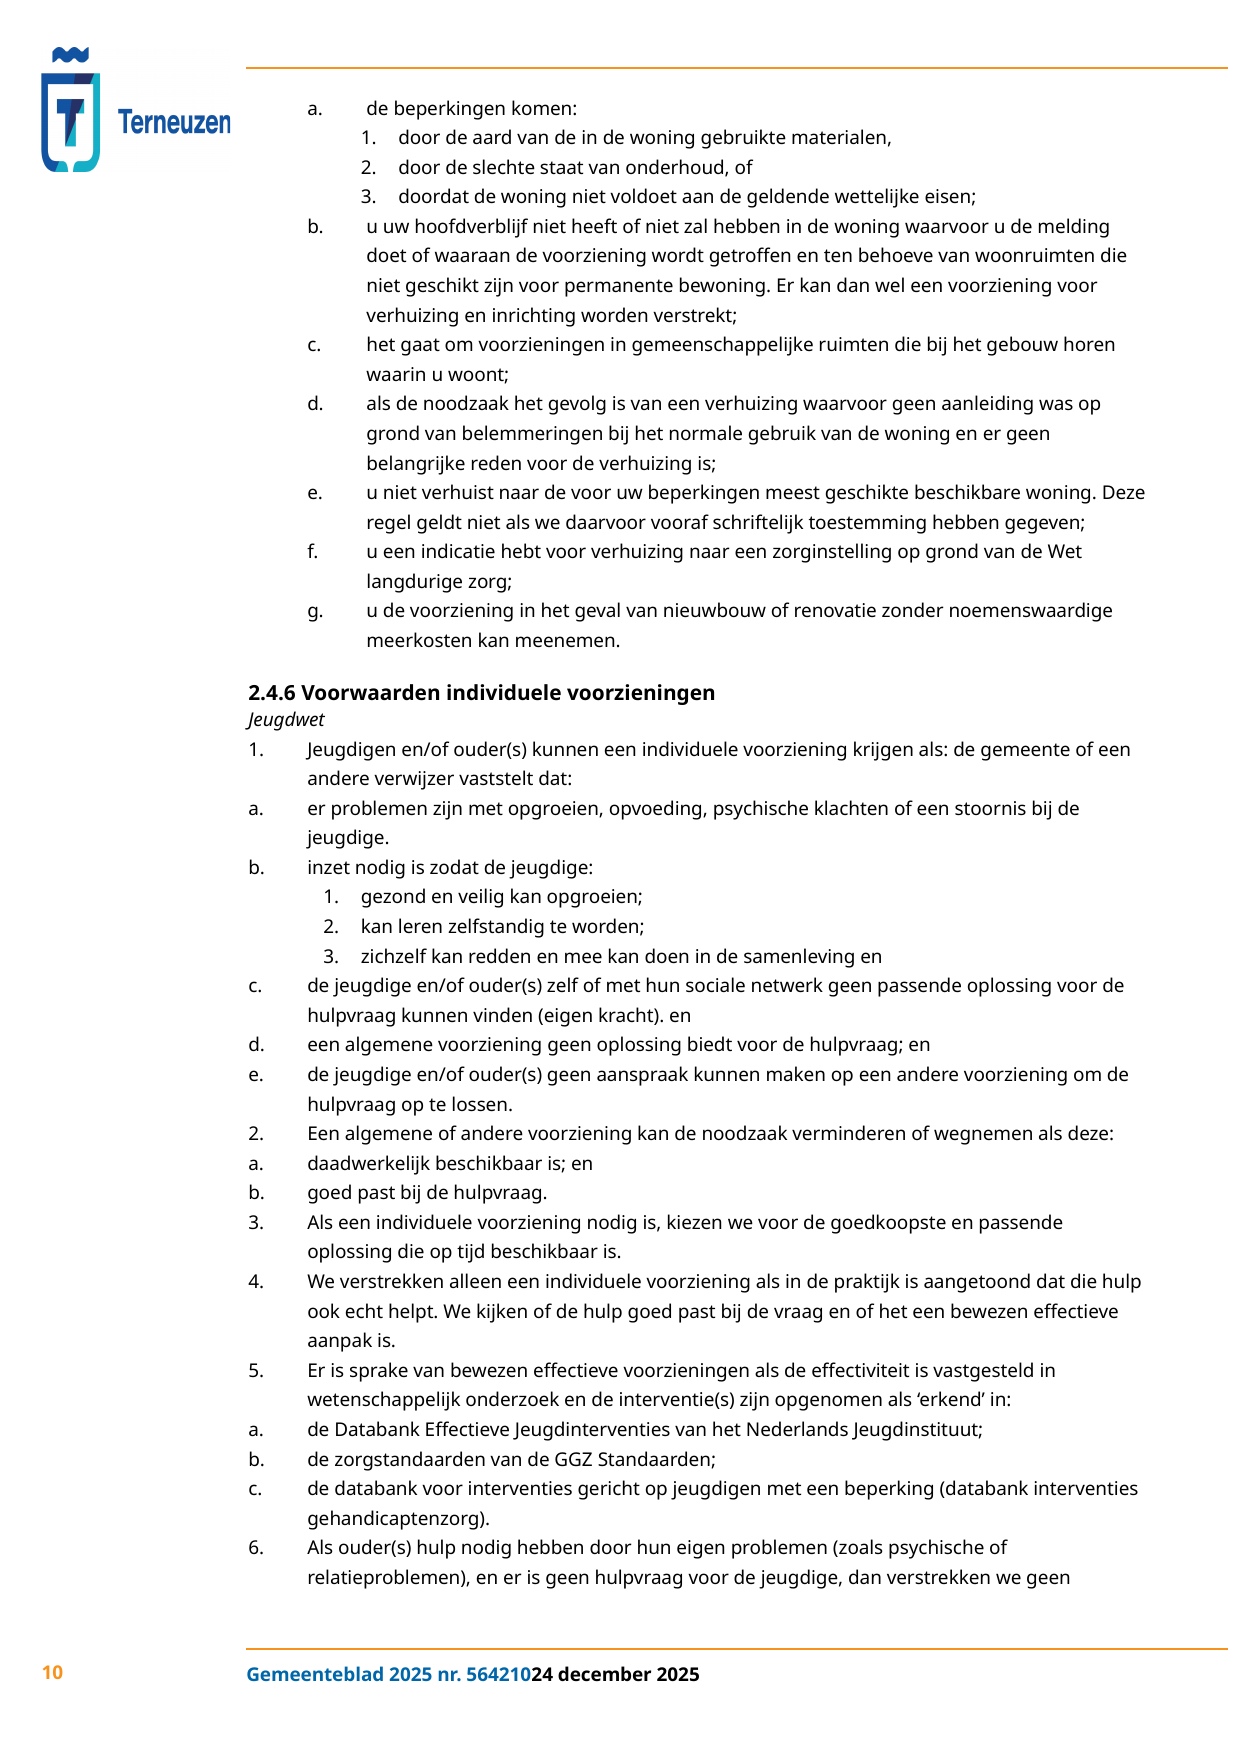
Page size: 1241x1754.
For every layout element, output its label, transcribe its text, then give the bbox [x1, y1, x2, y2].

list doordat de woning niet voldoet aan de geldende wettelijke eisen; [361, 183, 1152, 209]
list als de noodzaak het gevolg is van een verhuizing waarvoor geen aanleiding was op grond van belemmeringen bij het normale gebruik van de woning en er geen belangrijke reden voor de verhuizing is; [307, 391, 1152, 476]
list door de aard van de in de woning gebruikte materialen, [361, 124, 1152, 150]
list daadwerkelijk beschikbaar is; en [248, 1150, 1152, 1176]
list u een indicatie hebt voor verhuizing naar een zorginstelling op grond van de Wet langdurige zorg; [307, 538, 1152, 594]
list We verstrekken alleen een individuele voorziening als in de praktijk is aangetoond dat die hulp ook echt helpt. We kijken of de hulp goed past bij de vraag en of het een bewezen effectieve aanpak is. [248, 1268, 1152, 1353]
list Er is sprake van bewezen effectieve voorzieningen als de effectiviteit is vastgesteld in wetenschappelijk onderzoek en de interventie(s) zijn opgenomen als ‘erkend’ in: [248, 1357, 1152, 1412]
list de zorgstandaarden van de GGZ Standaarden; [248, 1446, 1152, 1471]
list gezond en veilig kan opgroeien; [323, 884, 1152, 909]
list het gaat om voorzieningen in gemeenschappelijke ruimten die bij het gebouw horen waarin u woont; [307, 331, 1152, 387]
list de jeugdige en/of ouder(s) geen aanspraak kunnen maken op een andere voorziening om de hulpvraag op te lossen. [248, 1061, 1152, 1116]
list de beperkingen komen: [307, 95, 1152, 121]
list goed past bij de hulpvraag. [248, 1179, 1152, 1205]
list u uw hoofdverblijf niet heeft of niet zal hebben in de woning waarvoor u de melding doet of waaraan de voorziening wordt getroffen en ten behoeve van woonruimten die niet geschikt zijn voor permanente bewoning. Er kan dan wel een voorziening voor verhuizing en inrichting worden verstrekt; [307, 213, 1152, 328]
list door de slechte staat van onderhoud, of [361, 154, 1152, 180]
list de jeugdige en/of ouder(s) zelf of met hun sociale netwerk geen passende oplossing voor de hulpvraag kunnen vinden (eigen kracht). en [248, 972, 1152, 1028]
list er problemen zijn met opgroeien, opvoeding, psychische klachten of een stoornis bij de jeugdige. [248, 795, 1152, 850]
list inzet nodig is zodat de jeugdige: [248, 854, 1152, 880]
list u niet verhuist naar de voor uw beperkingen meest geschikte beschikbare woning. Deze regel geldt niet als we daarvoor vooraf schriftelijk toestemming hebben gegeven; [307, 479, 1152, 535]
list Jeugdigen en/of ouder(s) kunnen een individuele voorziening krijgen als: de gemeente of een andere verwijzer vaststelt dat: [248, 736, 1152, 791]
list de Databank Effectieve Jeugdinterventies van het Nederlands Jeugdinstituut; [248, 1416, 1152, 1442]
picture [41, 47, 231, 172]
list zichzelf kan redden en mee kan doen in de samenleving en [323, 943, 1152, 968]
list kan leren zelfstandig te worden; [323, 913, 1152, 939]
text 2.4.6 Voorwaarden individuele voorzieningen [248, 678, 1152, 706]
list Als een individuele voorziening nodig is, kiezen we voor de goedkoopste en passende oplossing die op tijd beschikbaar is. [248, 1209, 1152, 1264]
list de databank voor interventies gericht op jeugdigen met een beperking (databank interventies gehandicaptenzorg). [248, 1475, 1152, 1531]
list Een algemene of andere voorziening kan de noodzaak verminderen of wegnemen als deze: [248, 1120, 1152, 1146]
text Jeugdwet [248, 706, 1152, 732]
list u de voorziening in het geval van nieuwbouw of renovatie zonder noemenswaardige meerkosten kan meenemen. [307, 598, 1152, 653]
list Als ouder(s) hulp nodig hebben door hun eigen problemen (zoals psychische of relatieproblemen), en er is geen hulpvraag voor de jeugdige, dan verstrekken we geen [248, 1534, 1152, 1590]
list een algemene voorziening geen oplossing biedt voor de hulpvraag; en [248, 1032, 1152, 1057]
